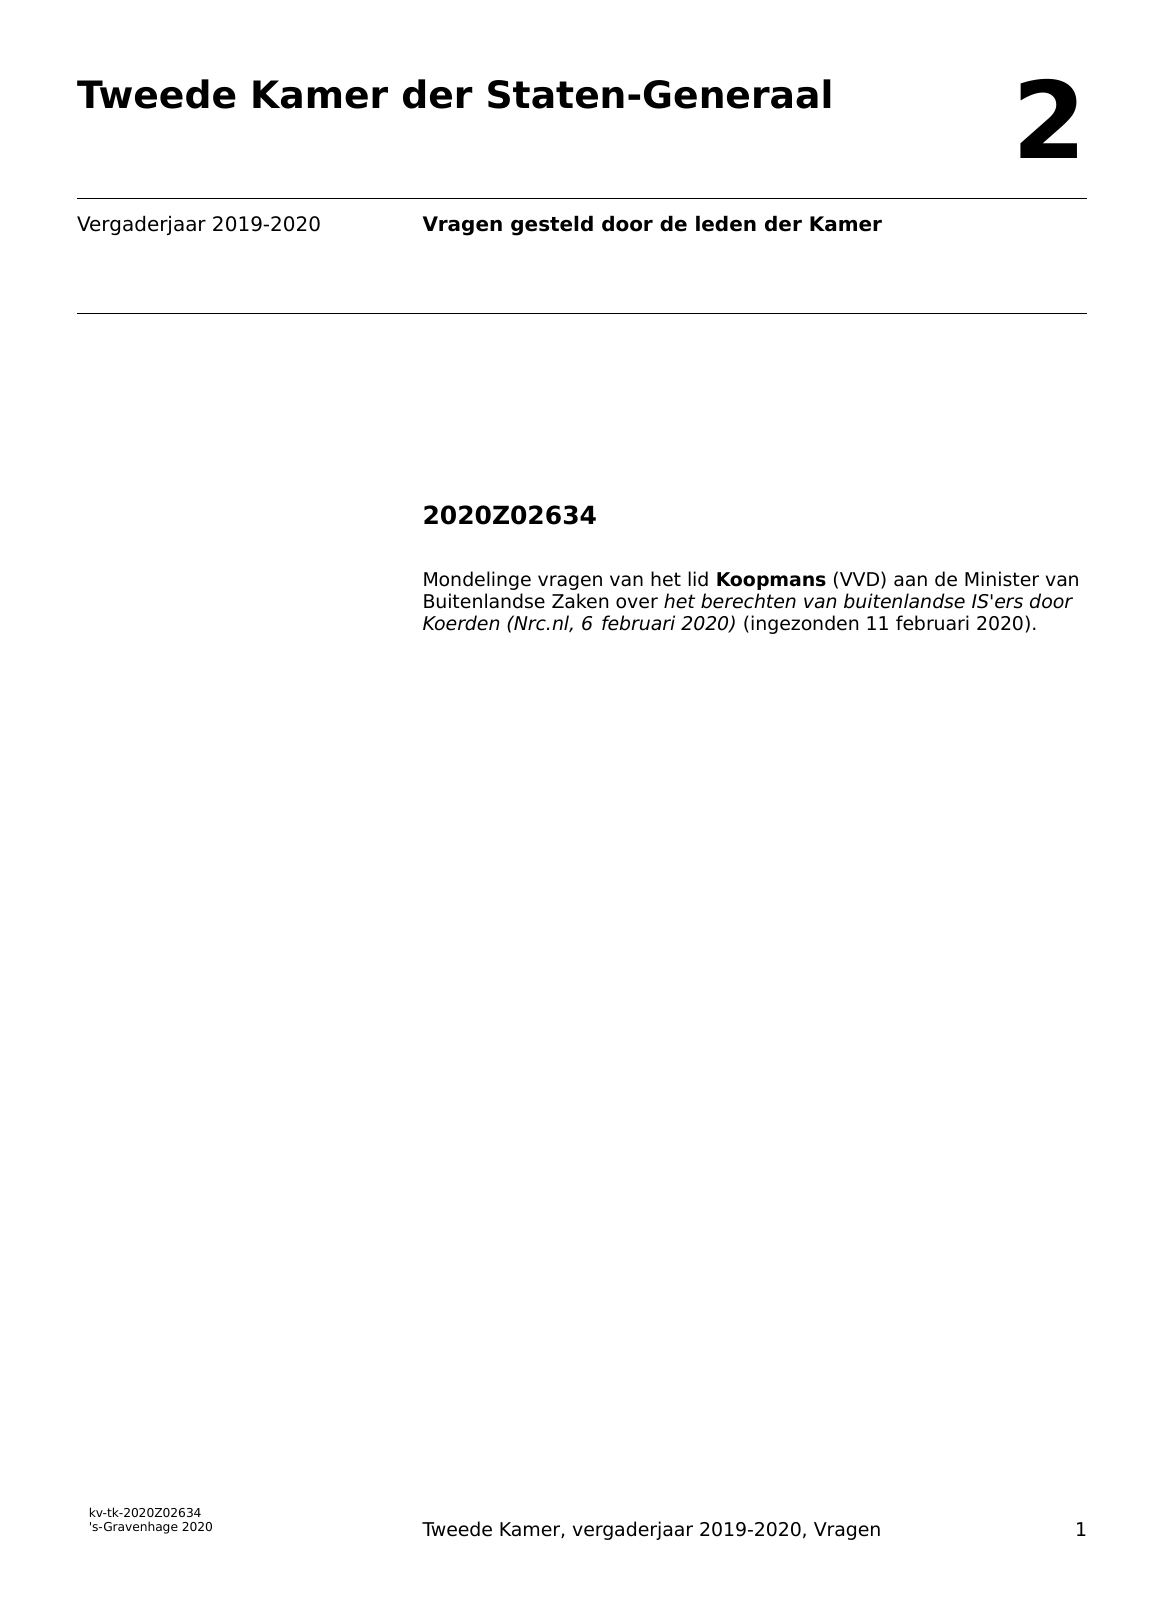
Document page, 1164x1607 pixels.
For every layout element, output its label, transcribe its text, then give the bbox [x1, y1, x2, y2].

table_cell Vergaderjaar 2019-2020 [77, 199, 422, 313]
text 's-Gravenhage 2020 [88, 1520, 323, 1534]
text kv-tk-2020Z02634 [88, 1506, 323, 1520]
table_cell Vragen gesteld door de leden der Kamer [422, 199, 1087, 313]
table_header Tweede Kamer der Staten-Generaal [77, 59, 886, 198]
table_header 2 [886, 59, 1087, 198]
text Mondelinge vragen van het lid Koopmans (VVD) aan de Minister van Buitenlandse Zaken over het berechten van buitenlandse IS'ers door Koerden (Nrc.nl, 6 februari 2020) (ingezonden 11 februari 2020). [422, 569, 1087, 635]
text 2020Z02634 [422, 501, 1087, 531]
